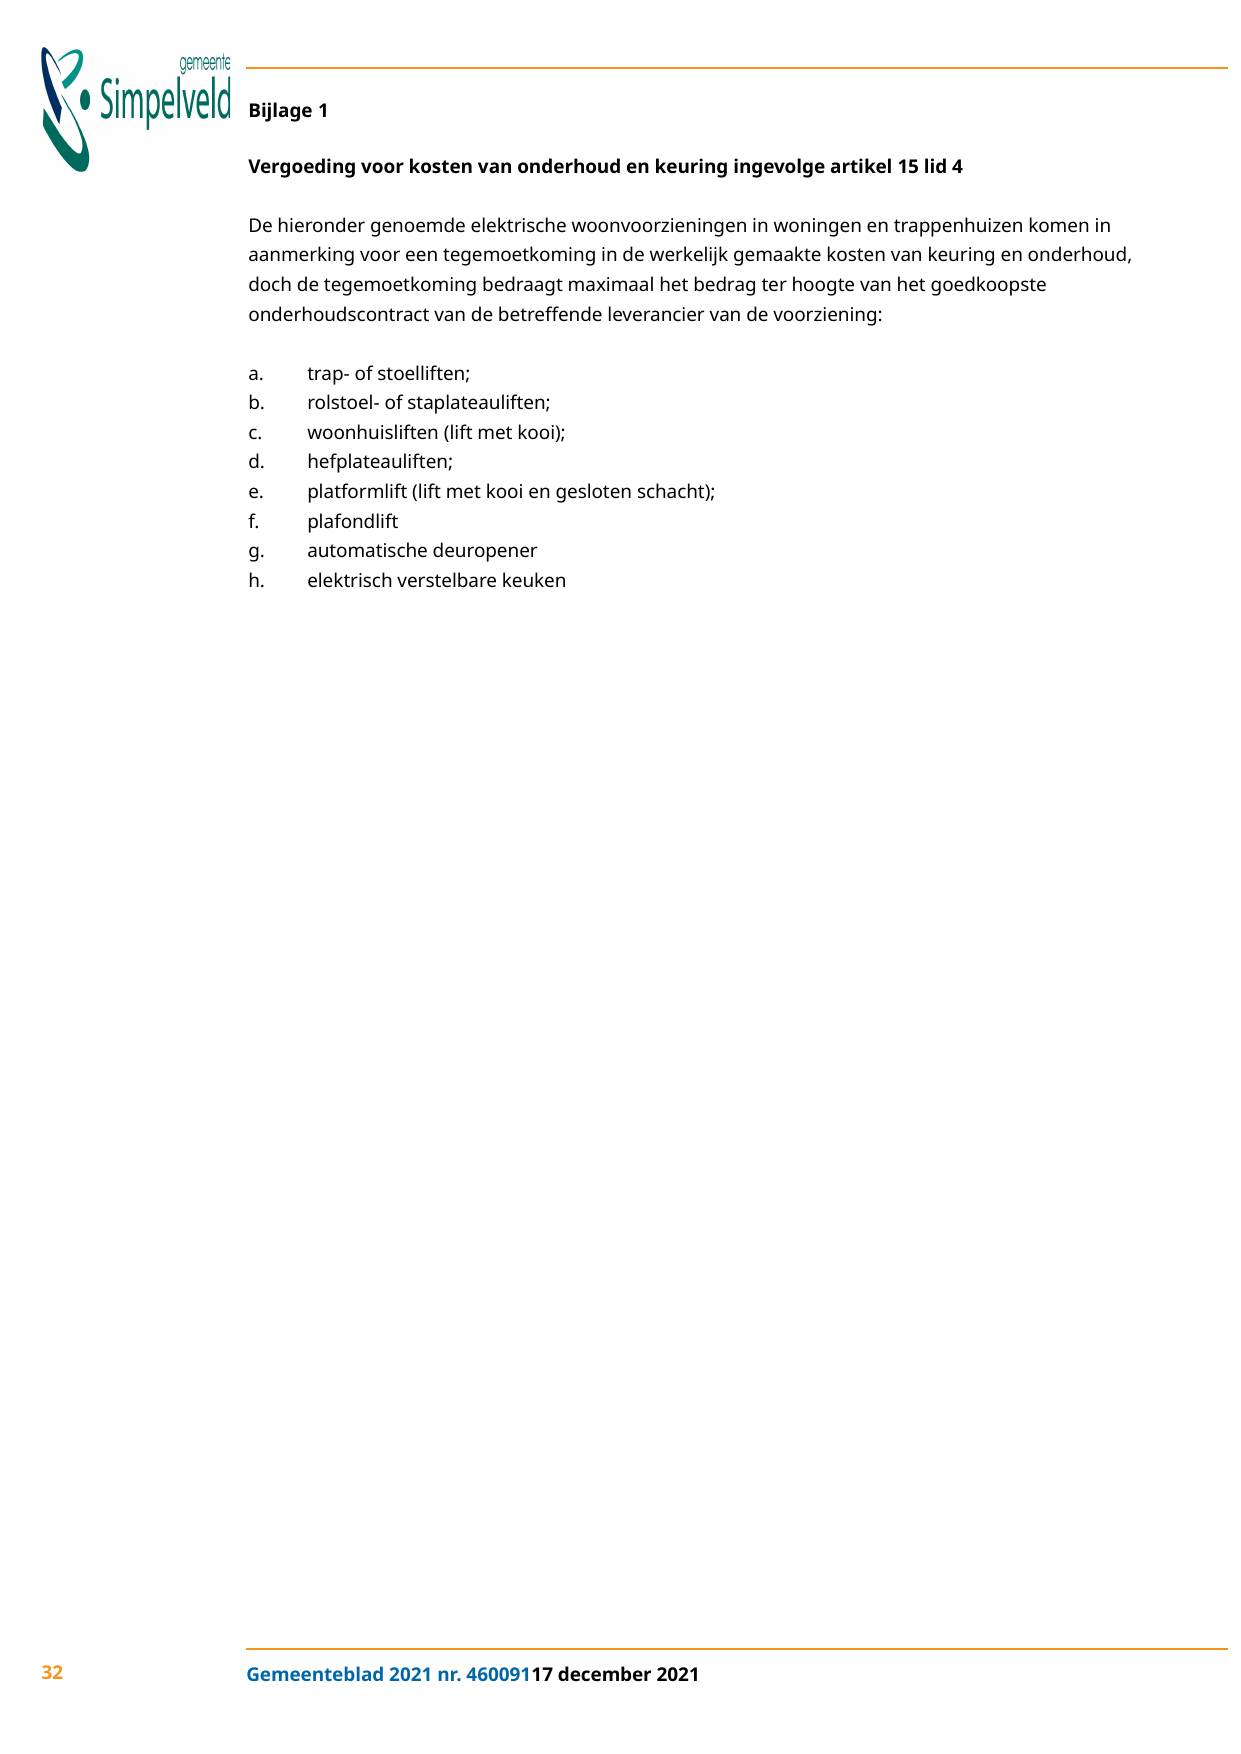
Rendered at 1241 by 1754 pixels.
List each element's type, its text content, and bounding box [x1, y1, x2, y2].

list automatische deuropener [248, 537, 1152, 563]
list trap- of stoelliften; [248, 360, 1152, 386]
list rolstoel- of staplateauliften; [248, 389, 1152, 415]
list elektrisch verstelbare keuken [248, 567, 1152, 593]
text Bijlage 1 [248, 95, 1152, 123]
text De hieronder genoemde elektrische woonvoorzieningen in woningen en trappenhuizen komen in aanmerking voor een tegemoetkoming in de werkelijk gemaakte kosten van keuring en onderhoud, doch de tegemoetkoming bedraagt maximaal het bedrag ter hoogte van het goedkoopste onderhoudscontract van de betreffende leverancier van de voorziening: [248, 212, 1152, 327]
list hefplateauliften; [248, 449, 1152, 474]
list plafondlift [248, 508, 1152, 534]
picture [41, 47, 231, 172]
list platformlift (lift met kooi en gesloten schacht); [248, 478, 1152, 504]
text Vergoeding voor kosten van onderhoud en keuring ingevolge artikel 15 lid 4 [248, 153, 1152, 179]
list woonhuisliften (lift met kooi); [248, 419, 1152, 445]
